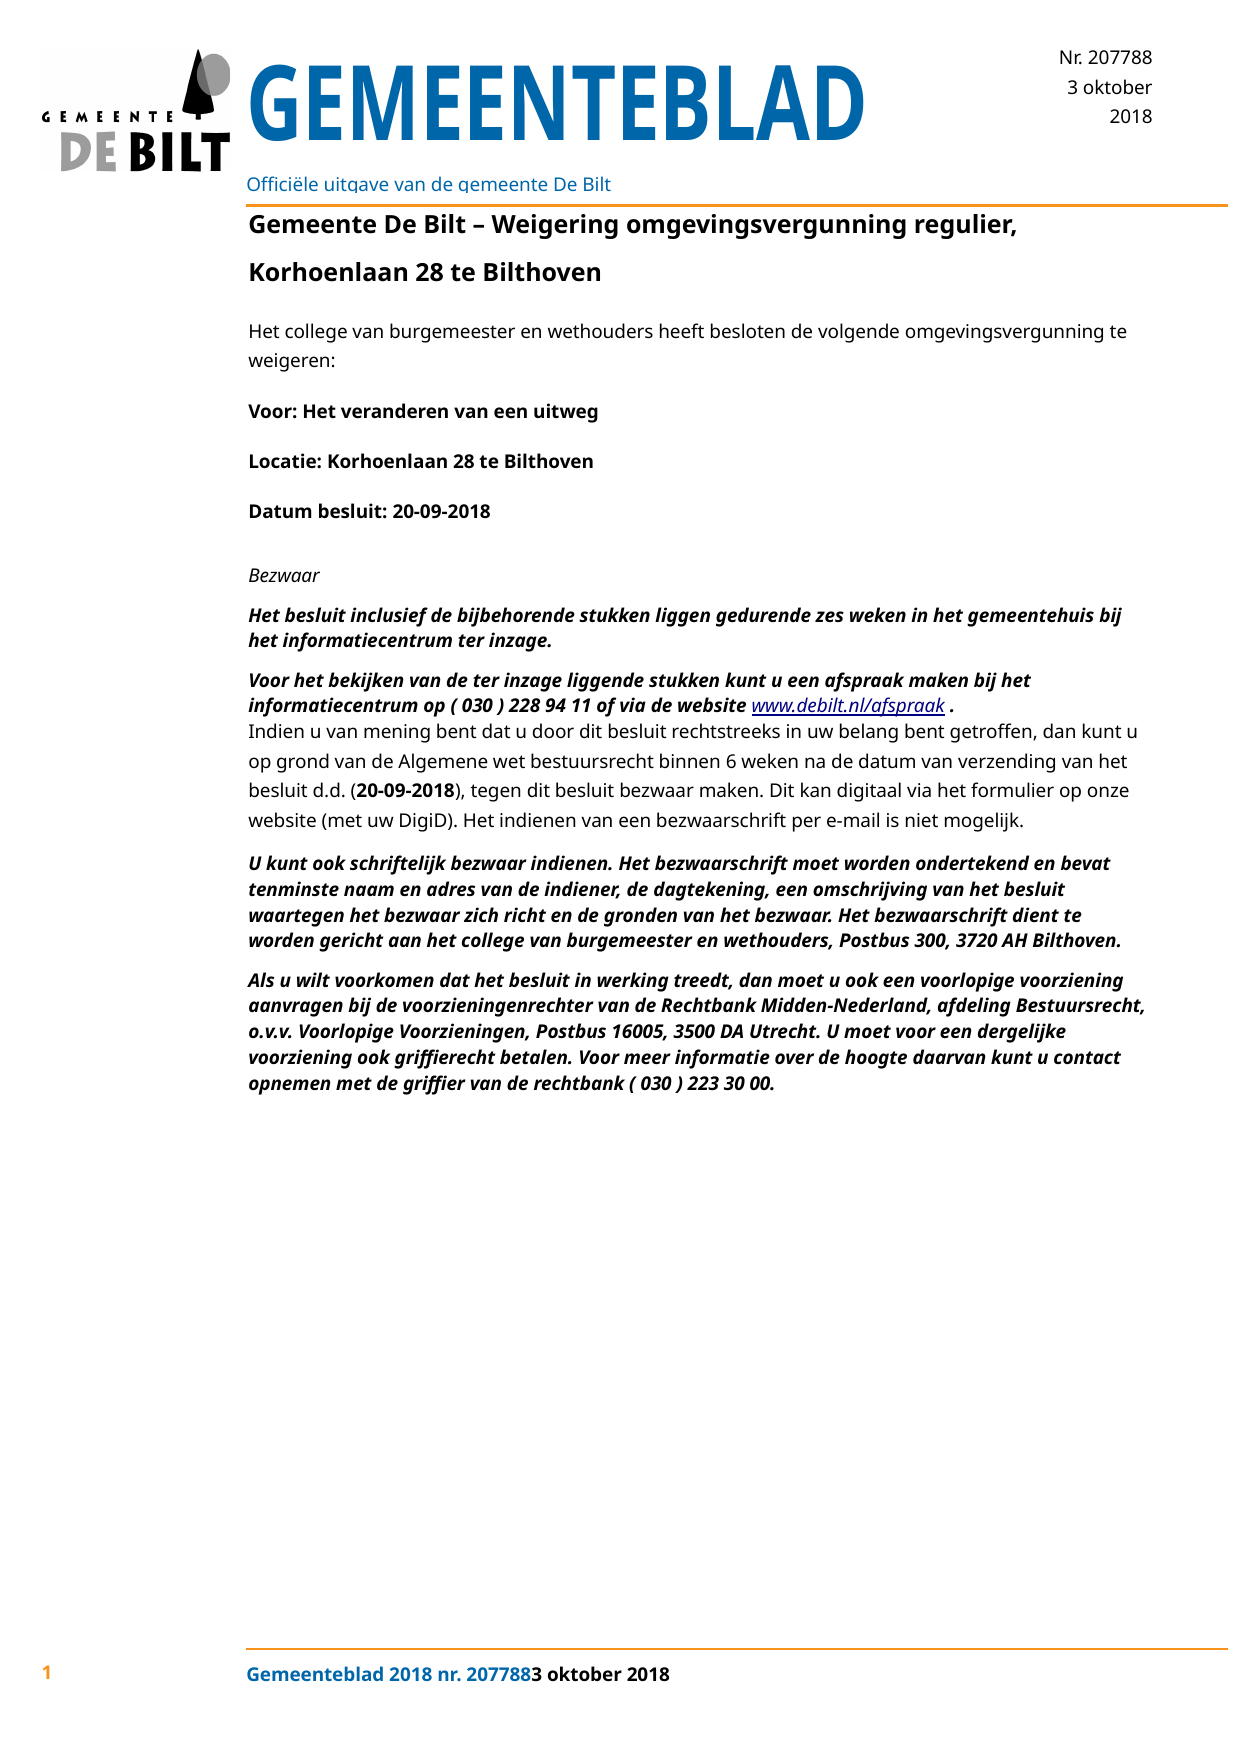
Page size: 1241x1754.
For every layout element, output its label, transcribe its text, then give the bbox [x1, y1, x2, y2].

text Datum besluit: 20-09-2018 [248, 499, 1152, 524]
text Bezwaar [248, 563, 1152, 588]
text Voor: Het veranderen van een uitweg [248, 398, 1152, 424]
text Het college van burgemeester en wethouders heeft besloten de volgende omgevingsvergunning te weigeren: [248, 318, 1152, 373]
picture [41, 47, 231, 172]
text Voor het bekijken van de ter inzage liggende stukken kunt u een afspraak maken bij het informatiecentrum op ( 030 ) 228 94 11 of via de website www.debilt.nl/afspraak . [248, 667, 1152, 718]
text U kunt ook schriftelijk bezwaar indienen. Het bezwaarschrift moet worden ondertekend en bevat tenminste naam en adres van de indiener, de dagtekening, een omschrijving van het besluit waartegen het bezwaar zich richt en de gronden van het bezwaar. Het bezwaarschrift dient te worden gericht aan het college van burgemeester en wethouders, Postbus 300, 3720 AH Bilthoven. [248, 850, 1152, 953]
text Gemeente De Bilt – Weigering omgevingsvergunning regulier, Korhoenlaan 28 te Bilthoven [248, 207, 1152, 288]
text Als u wilt voorkomen dat het besluit in werking treedt, dan moet u ook een voorlopige voorziening aanvragen bij de voorzieningenrechter van de Rechtbank Midden-Nederland, afdeling Bestuursrecht, o.v.v. Voorlopige Voorzieningen, Postbus 16005, 3500 DA Utrecht. U moet voor een dergelijke voorziening ook griffierecht betalen. Voor meer informatie over de hoogte daarvan kunt u contact opnemen met de griffier van de rechtbank ( 030 ) 223 30 00. [248, 967, 1152, 1095]
text Het besluit inclusief de bijbehorende stukken liggen gedurende zes weken in het gemeentehuis bij het informatiecentrum ter inzage. [248, 602, 1152, 653]
text Indien u van mening bent dat u door dit besluit rechtstreeks in uw belang bent getroffen, dan kunt u op grond van de Algemene wet bestuursrecht binnen 6 weken na de datum van verzending van het besluit d.d. (20-09-2018), tegen dit besluit bezwaar maken. Dit kan digitaal via het formulier op onze website (met uw DigiD). Het indienen van een bezwaarschrift per e-mail is niet mogelijk. [248, 718, 1152, 833]
text Locatie: Korhoenlaan 28 te Bilthoven [248, 448, 1152, 474]
